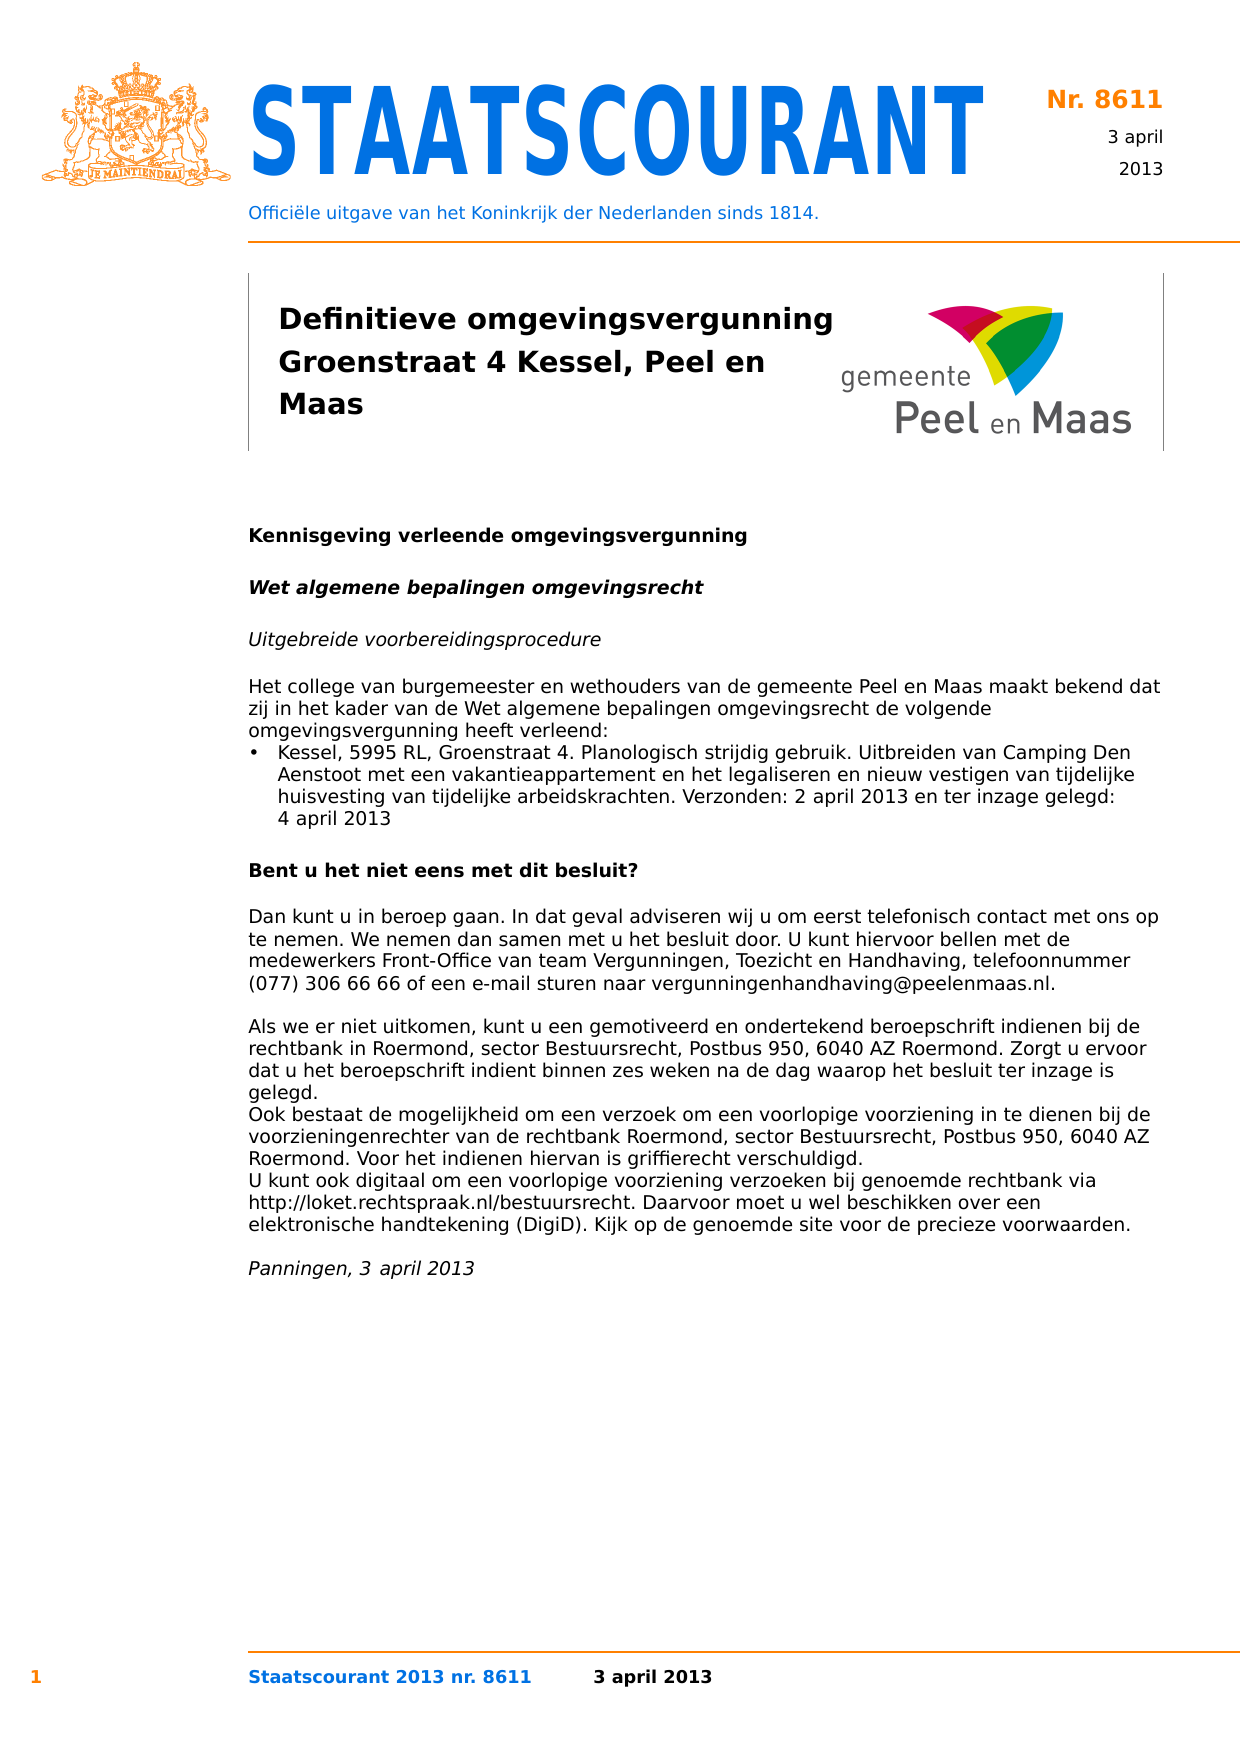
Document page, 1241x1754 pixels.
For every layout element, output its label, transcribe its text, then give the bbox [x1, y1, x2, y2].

table_header Nr. 8611 [998, 62, 1240, 121]
table_cell 3 april [998, 121, 1240, 153]
table_cell Officiële uitgave van het Koninkrijk der Nederlanden sinds 1814. [248, 203, 1240, 241]
table_header STAATSCOURANT [248, 62, 998, 203]
text Dan kunt u in beroep gaan. In dat geval adviseren wij u om eerst telefonisch contact met ons op te nemen. We nemen dan samen met u het besluit door. U kunt hiervoor bellen met de medewerkers Front-Office van team Vergunningen, Toezicht en Handhaving, telefoonnummer (077) 306 66 66 of een e-mail sturen naar vergunningenhandhaving@peelenmaas.nl. [248, 906, 1163, 994]
picture [41, 62, 231, 186]
picture [838, 302, 1134, 439]
text Panningen, 3 april 2013 [248, 1258, 1163, 1280]
subtitle Uitgebreide voorbereidingsprocedure [248, 629, 1163, 651]
subtitle Wet algemene bepalingen omgevingsrecht [248, 577, 1163, 599]
table_cell 2013 [998, 153, 1240, 203]
subtitle Kennisgeving verleende omgevingsvergunning [248, 525, 1163, 547]
text Als we er niet uitkomen, kunt u een gemotiveerd en ondertekend beroepschrift indienen bij de rechtbank in Roermond, sector Bestuursrecht, Postbus 950, 6040 AZ Roermond. Zorgt u ervoor dat u het beroepschrift indient binnen zes weken na de dag waarop het besluit ter inzage is gelegd. [248, 1016, 1163, 1104]
text U kunt ook digitaal om een voorlopige voorziening verzoeken bij genoemde rechtbank via http://loket.rechtspraak.nl/bestuursrecht. Daarvoor moet u wel beschikken over een elektronische handtekening (DigiD). Kijk op de genoemde site voor de precieze voorwaarden. [248, 1170, 1163, 1236]
table_header [25, 62, 248, 241]
text Het college van burgemeester en wethouders van de gemeente Peel en Maas maakt bekend dat zij in het kader van de Wet algemene bepalingen omgevingsrecht de volgende omgevingsvergunning heeft verleend: [248, 676, 1163, 742]
text Ook bestaat de mogelijkheid om een verzoek om een voorlopige voorziening in te dienen bij de voorzieningenrechter van de rechtbank Roermond, sector Bestuursrecht, Postbus 950, 6040 AZ Roermond. Voor het indienen hiervan is griffierecht verschuldigd. [248, 1104, 1163, 1170]
subtitle Bent u het niet eens met dit besluit? [248, 859, 1163, 881]
text • Kessel, 5995 RL, Groenstraat 4. Planologisch strijdig gebruik. Uitbreiden van Camping Den Aenstoot met een vakantieappartement en het legaliseren en nieuw vestigen van tijdelijke huisvesting van tijdelijke arbeidskrachten. Verzonden: 2 april 2013 en ter inzage gelegd: 4 april 2013 [248, 742, 1163, 829]
subtitle Definitieve omgevingsvergunning Groenstraat 4 Kessel, Peel en Maas [249, 273, 1163, 451]
